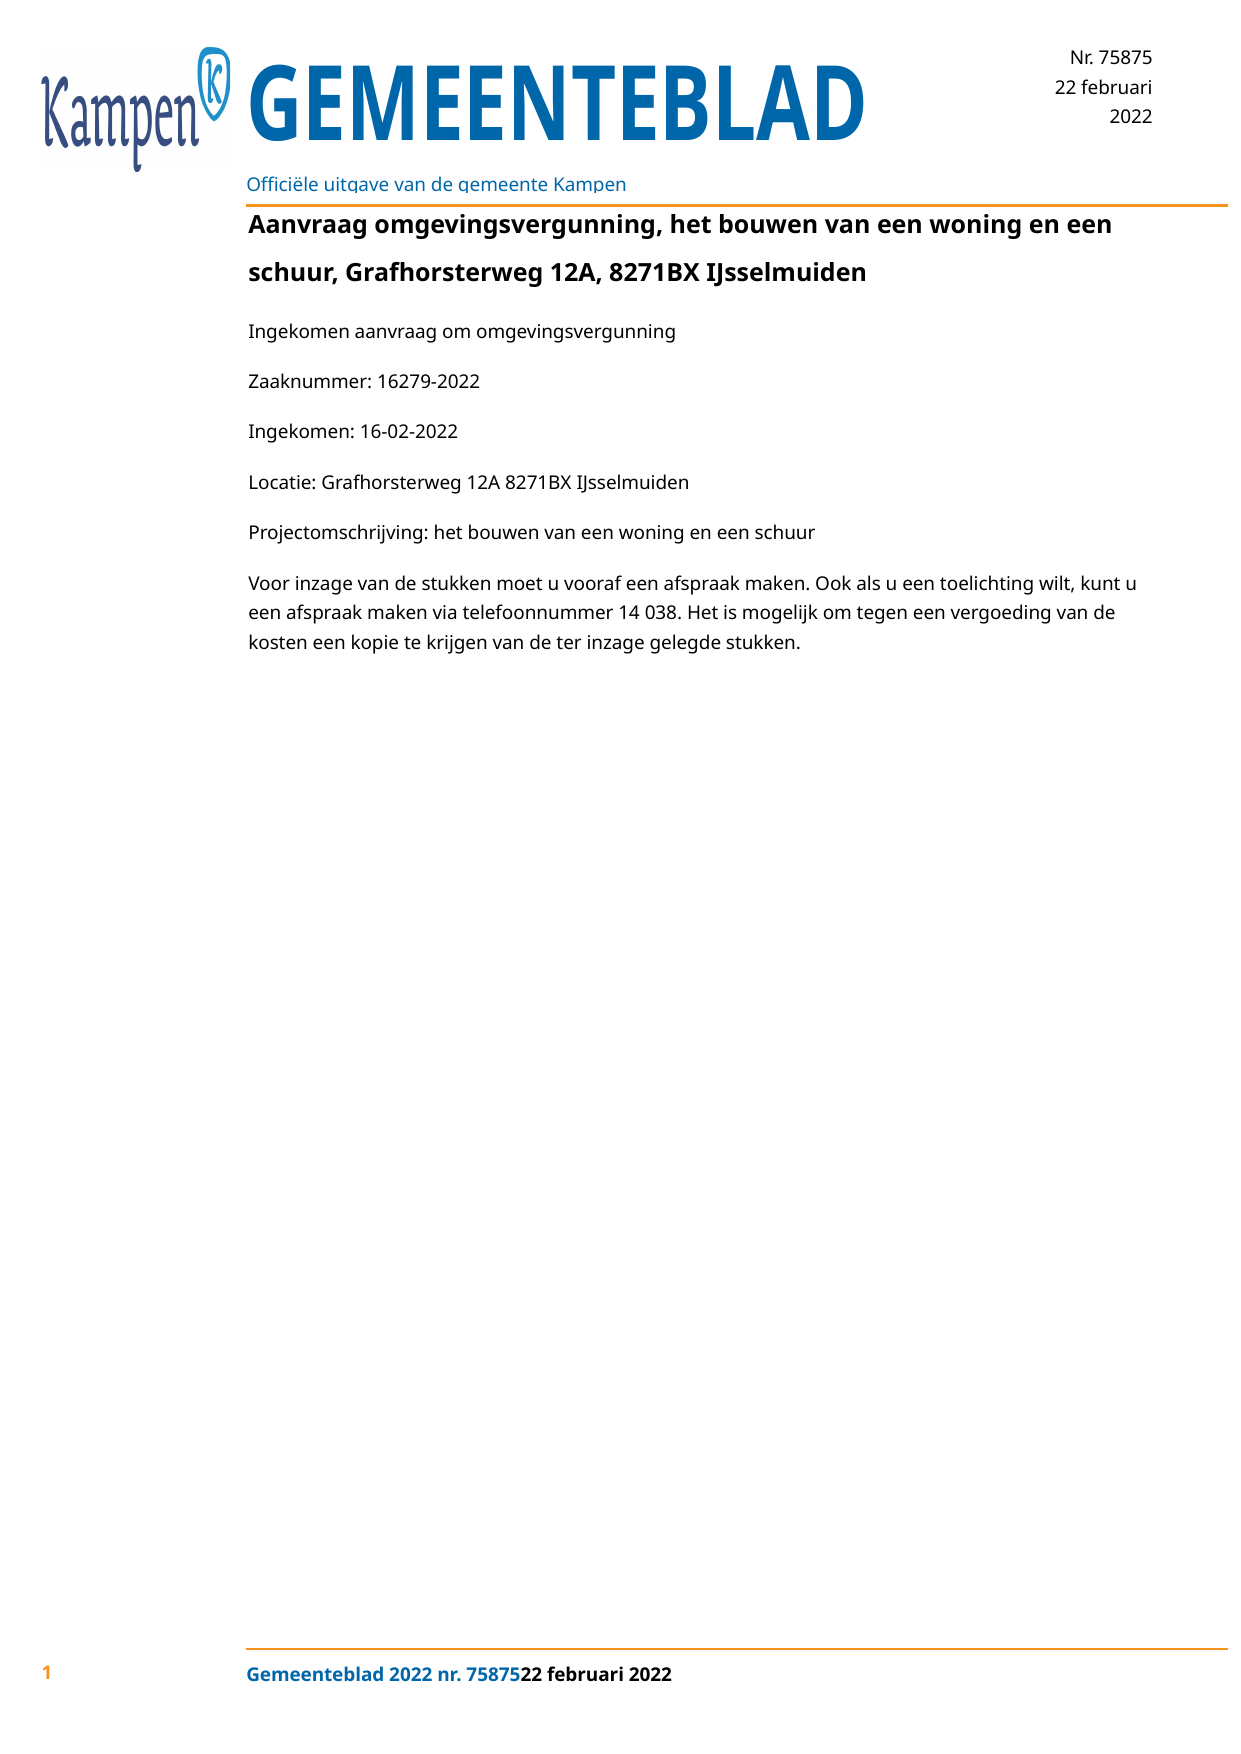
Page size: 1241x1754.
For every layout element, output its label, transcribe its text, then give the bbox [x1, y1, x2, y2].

text Aanvraag omgevingsvergunning, het bouwen van een woning en een schuur, Grafhorsterweg 12A, 8271BX IJsselmuiden [248, 207, 1152, 288]
text Zaaknummer: 16279-2022 [248, 368, 1152, 394]
text Ingekomen aanvraag om omgevingsvergunning [248, 318, 1152, 344]
picture [41, 47, 231, 172]
text Projectomschrijving: het bouwen van een woning en een schuur [248, 519, 1152, 545]
text Locatie: Grafhorsterweg 12A 8271BX IJsselmuiden [248, 469, 1152, 495]
text Voor inzage van de stukken moet u vooraf een afspraak maken. Ook als u een toelichting wilt, kunt u een afspraak maken via telefoonnummer 14 038. Het is mogelijk om tegen een vergoeding van de kosten een kopie te krijgen van de ter inzage gelegde stukken. [248, 570, 1152, 655]
text Ingekomen: 16-02-2022 [248, 419, 1152, 444]
